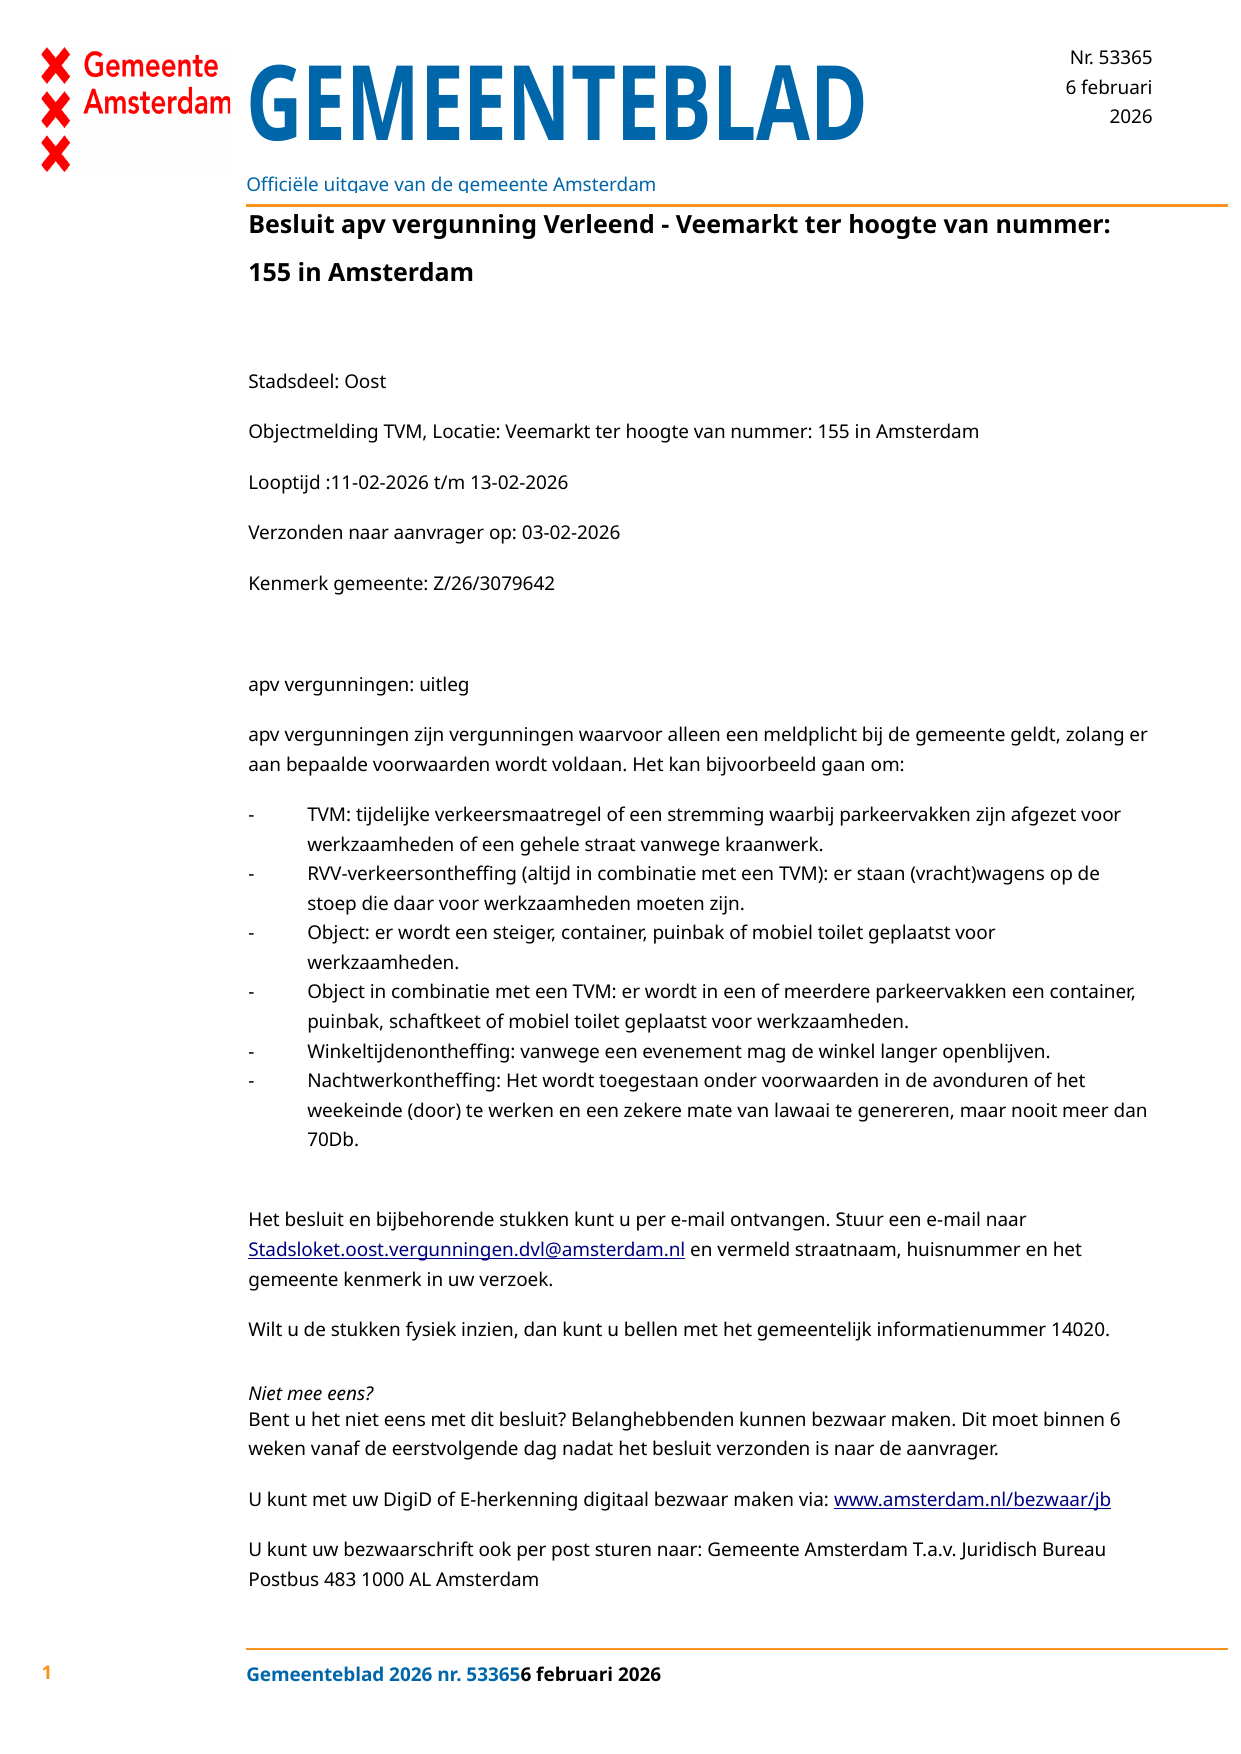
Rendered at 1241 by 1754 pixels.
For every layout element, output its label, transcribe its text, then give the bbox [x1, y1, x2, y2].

text Looptijd :11-02-2026 t/m 13-02-2026 [248, 469, 1152, 495]
text Wilt u de stukken fysiek inzien, dan kunt u bellen met het gemeentelijk informatienummer 14020. [248, 1316, 1152, 1342]
list Object in combinatie met een TVM: er wordt in een of meerdere parkeervakken een container, puinbak, schaftkeet of mobiel toilet geplaatst voor werkzaamheden. [248, 979, 1152, 1034]
text Kenmerk gemeente: Z/26/3079642 [248, 570, 1152, 596]
list Object: er wordt een steiger, container, puinbak of mobiel toilet geplaatst voor werkzaamheden. [248, 919, 1152, 975]
list Nachtwerkontheffing: Het wordt toegestaan onder voorwaarden in de avonduren of het weekeinde (door) te werken en een zekere mate van lawaai te genereren, maar nooit meer dan 70Db. [248, 1067, 1152, 1152]
text Stadsdeel: Oost [248, 368, 1152, 394]
picture [41, 47, 231, 172]
text U kunt uw bezwaarschrift ook per post sturen naar: Gemeente Amsterdam T.a.v. Juridisch Bureau Postbus 483 1000 AL Amsterdam [248, 1536, 1152, 1592]
text Besluit apv vergunning Verleend - Veemarkt ter hoogte van nummer: 155 in Amsterdam [248, 207, 1152, 288]
text Verzonden naar aanvrager op: 03-02-2026 [248, 519, 1152, 545]
text Het besluit en bijbehorende stukken kunt u per e-mail ontvangen. Stuur een e-mail naar Stadsloket.oost.vergunningen.dvl@amsterdam.nl en vermeld straatnaam, huisnummer en het gemeente kenmerk in uw verzoek. [248, 1207, 1152, 1292]
text apv vergunningen zijn vergunningen waarvoor alleen een meldplicht bij de gemeente geldt, zolang er aan bepaalde voorwaarden wordt voldaan. Het kan bijvoorbeeld gaan om: [248, 721, 1152, 777]
list Winkeltijdenontheffing: vanwege een evenement mag de winkel langer openblijven. [248, 1038, 1152, 1064]
text apv vergunningen: uitleg [248, 671, 1152, 697]
text Objectmelding TVM, Locatie: Veemarkt ter hoogte van nummer: 155 in Amsterdam [248, 419, 1152, 444]
text Bent u het niet eens met dit besluit? Belanghebbenden kunnen bezwaar maken. Dit moet binnen 6 weken vanaf de eerstvolgende dag nadat het besluit verzonden is naar de aanvrager. [248, 1406, 1152, 1461]
list TVM: tijdelijke verkeersmaatregel of een stremming waarbij parkeervakken zijn afgezet voor werkzaamheden of een gehele straat vanwege kraanwerk. [248, 801, 1152, 857]
text U kunt met uw DigiD of E-herkenning digitaal bezwaar maken via: www.amsterdam.nl/bezwaar/jb [248, 1486, 1152, 1512]
list RVV-verkeersontheffing (altijd in combinatie met een TVM): er staan (vracht)wagens op de stoep die daar voor werkzaamheden moeten zijn. [248, 860, 1152, 916]
text Niet mee eens? [248, 1380, 1152, 1406]
